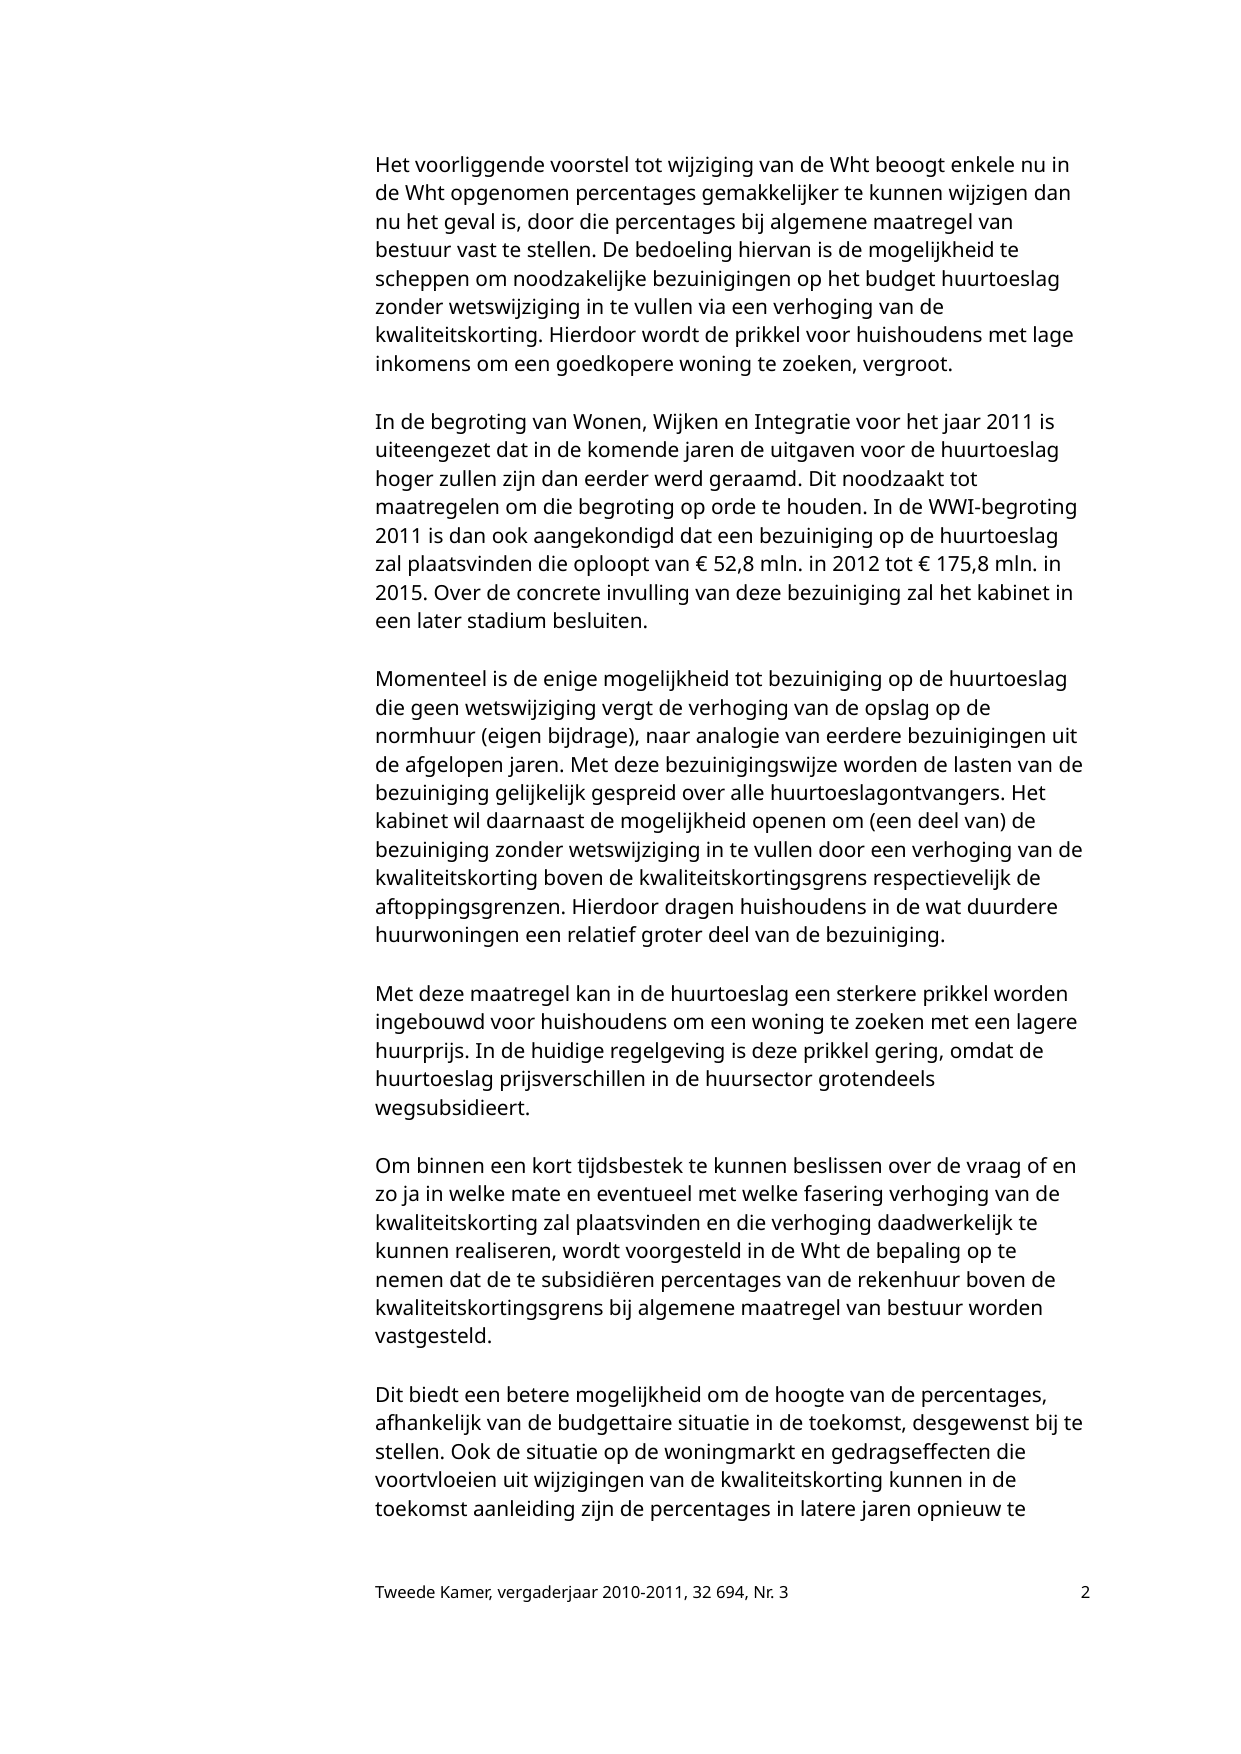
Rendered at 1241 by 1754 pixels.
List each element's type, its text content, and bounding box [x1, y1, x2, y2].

text Om binnen een kort tijdsbestek te kunnen beslissen over de vraag of en zo ja in welke mate en eventueel met welke fasering verhoging van de kwaliteitskorting zal plaatsvinden en die verhoging daadwerkelijk te kunnen realiseren, wordt voorgesteld in de Wht de bepaling op te nemen dat de te subsidiëren percentages van de rekenhuur boven de kwaliteitskortingsgrens bij algemene maatregel van bestuur worden vastgesteld. [375, 1151, 1090, 1350]
text In de begroting van Wonen, Wijken en Integratie voor het jaar 2011 is uiteengezet dat in de komende jaren de uitgaven voor de huurtoeslag hoger zullen zijn dan eerder werd geraamd. Dit noodzaakt tot maatregelen om die begroting op orde te houden. In de WWI-begroting 2011 is dan ook aangekondigd dat een bezuiniging op de huurtoeslag zal plaatsvinden die oploopt van € 52,8 mln. in 2012 tot € 175,8 mln. in 2015. Over de concrete invulling van deze bezuiniging zal het kabinet in een later stadium besluiten. [375, 407, 1090, 634]
text Dit biedt een betere mogelijkheid om de hoogte van de percentages, afhankelijk van de budgettaire situatie in de toekomst, desgewenst bij te stellen. Ook de situatie op de woningmarkt en gedragseffecten die voortvloeien uit wijzigingen van de kwaliteitskorting kunnen in de toekomst aanleiding zijn de percentages in latere jaren opnieuw te [375, 1380, 1090, 1522]
text Met deze maatregel kan in de huurtoeslag een sterkere prikkel worden ingebouwd voor huishoudens om een woning te zoeken met een lagere huurprijs. In de huidige regelgeving is deze prikkel gering, omdat de huurtoeslag prijsverschillen in de huursector grotendeels wegsubsidieert. [375, 979, 1090, 1121]
text Het voorliggende voorstel tot wijziging van de Wht beoogt enkele nu in de Wht opgenomen percentages gemakkelijker te kunnen wijzigen dan nu het geval is, door die percentages bij algemene maatregel van bestuur vast te stellen. De bedoeling hiervan is de mogelijkheid te scheppen om noodzakelijke bezuinigingen op het budget huurtoeslag zonder wetswijziging in te vullen via een verhoging van de kwaliteitskorting. Hierdoor wordt de prikkel voor huishoudens met lage inkomens om een goedkopere woning te zoeken, vergroot. [375, 150, 1090, 377]
text Momenteel is de enige mogelijkheid tot bezuiniging op de huurtoeslag die geen wetswijziging vergt de verhoging van de opslag op de normhuur (eigen bijdrage), naar analogie van eerdere bezuinigingen uit de afgelopen jaren. Met deze bezuinigingswijze worden de lasten van de bezuiniging gelijkelijk gespreid over alle huurtoeslagontvangers. Het kabinet wil daarnaast de mogelijkheid openen om (een deel van) de bezuiniging zonder wetswijziging in te vullen door een verhoging van de kwaliteitskorting boven de kwaliteitskortingsgrens respectievelijk de aftoppingsgrenzen. Hierdoor dragen huishoudens in de wat duurdere huurwoningen een relatief groter deel van de bezuiniging. [375, 664, 1090, 949]
